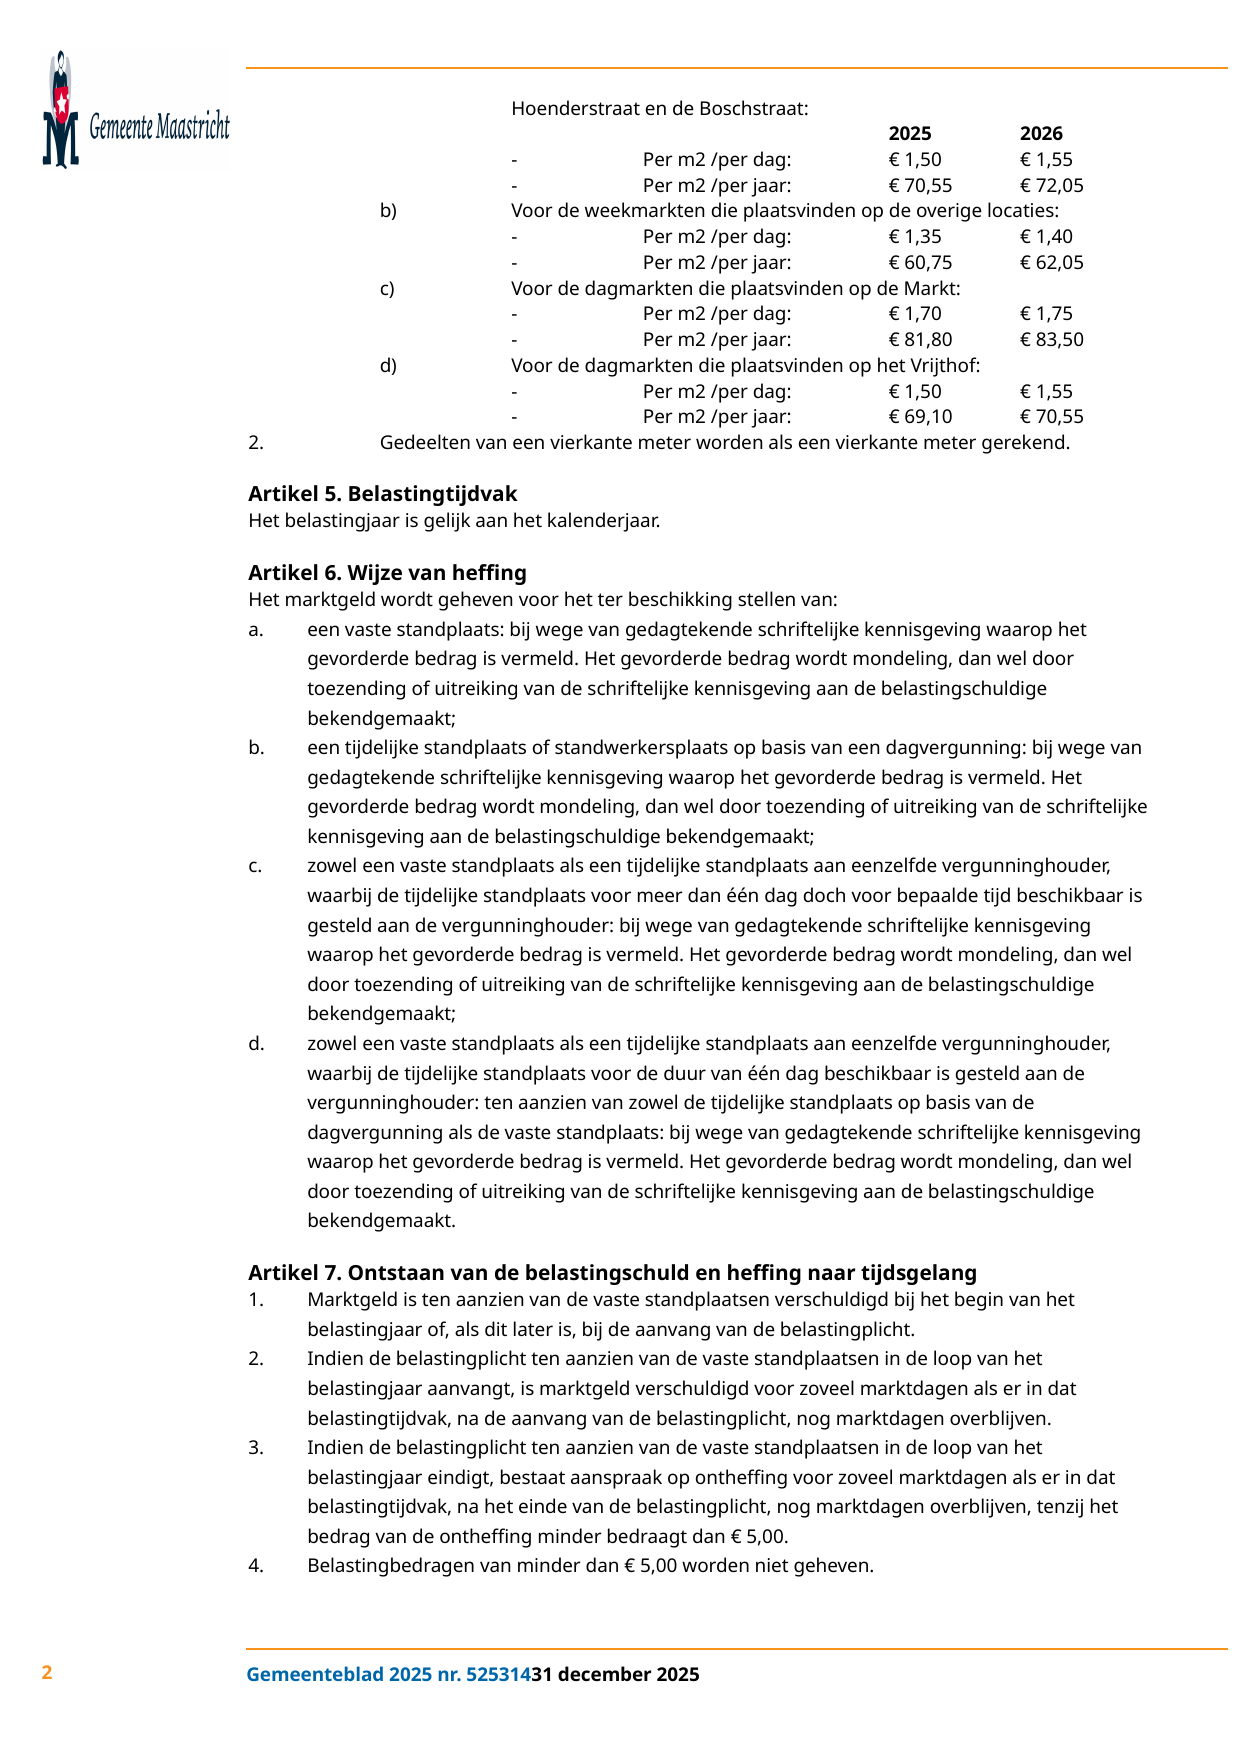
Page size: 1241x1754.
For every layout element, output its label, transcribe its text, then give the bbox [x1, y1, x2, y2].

table_cell Per m2 /per dag: [643, 378, 888, 403]
table_cell Per m2 /per jaar: [643, 249, 888, 275]
list een vaste standplaats: bij wege van gedagtekende schriftelijke kennisgeving waarop het gevorderde bedrag is vermeld. Het gevorderde bedrag wordt mondeling, dan wel door toezending of uitreiking van de schriftelijke kennisgeving aan de belastingschuldige bekendgemaakt; [248, 616, 1152, 730]
table_cell - [511, 326, 643, 352]
table_cell 2026 [1020, 121, 1152, 146]
table_cell Per m2 /per jaar: [643, 404, 888, 429]
table_cell € 83,50 [1020, 326, 1152, 352]
table_header [248, 95, 379, 429]
table_cell € 1,50 [889, 146, 1020, 172]
table_cell Voor de weekmarkten die plaatsvinden op de overige locaties: [511, 198, 1152, 223]
table_cell € 1,55 [1020, 146, 1152, 172]
list zowel een vaste standplaats als een tijdelijke standplaats aan eenzelfde vergunninghouder, waarbij de tijdelijke standplaats voor meer dan één dag doch voor bepaalde tijd beschikbaar is gesteld aan de vergunninghouder: bij wege van gedagtekende schriftelijke kennisgeving waarop het gevorderde bedrag is vermeld. Het gevorderde bedrag wordt mondeling, dan wel door toezending of uitreiking van de schriftelijke kennisgeving aan de belastingschuldige bekendgemaakt; [248, 853, 1152, 1026]
table_cell € 72,05 [1020, 172, 1152, 198]
text Artikel 7. Ontstaan van de belastingschuld en heffing naar tijdsgelang [248, 1258, 1152, 1286]
list Indien de belastingplicht ten aanzien van de vaste standplaatsen in de loop van het belastingjaar aanvangt, is marktgeld verschuldigd voor zoveel marktdagen als er in dat belastingtijdvak, na de aanvang van de belastingplicht, nog marktdagen overblijven. [248, 1346, 1152, 1431]
table_cell Per m2 /per jaar: [643, 172, 888, 198]
table_cell € 1,50 [889, 378, 1020, 403]
table_cell € 1,40 [1020, 224, 1152, 249]
table_cell Per m2 /per dag: [643, 224, 888, 249]
table_cell Per m2 /per dag: [643, 301, 888, 326]
table_cell - [511, 172, 643, 198]
text Het marktgeld wordt geheven voor het ter beschikking stellen van: [248, 586, 1152, 612]
list Marktgeld is ten aanzien van de vaste standplaatsen verschuldigd bij het begin van het belastingjaar of, als dit later is, bij de aanvang van de belastingplicht. [248, 1286, 1152, 1342]
table_cell d) [380, 352, 511, 429]
table_cell € 70,55 [1020, 404, 1152, 429]
table_cell € 62,05 [1020, 249, 1152, 275]
table_cell 2025 [889, 121, 1020, 146]
table_cell Gedeelten van een vierkante meter worden als een vierkante meter gerekend. [380, 429, 1152, 455]
table_cell € 69,10 [889, 404, 1020, 429]
table_cell Voor de dagmarkten die plaatsvinden op de Markt: [511, 275, 1152, 301]
table_cell b) [380, 198, 511, 275]
text Het belastingjaar is gelijk aan het kalenderjaar. [248, 507, 1152, 533]
table_cell [511, 121, 888, 146]
table_cell [380, 95, 511, 121]
table_cell - [511, 404, 643, 429]
table_cell € 60,75 [889, 249, 1020, 275]
list zowel een vaste standplaats als een tijdelijke standplaats aan eenzelfde vergunninghouder, waarbij de tijdelijke standplaats voor de duur van één dag beschikbaar is gesteld aan de vergunninghouder: ten aanzien van zowel de tijdelijke standplaats op basis van de dagvergunning als de vaste standplaats: bij wege van gedagtekende schriftelijke kennisgeving waarop het gevorderde bedrag is vermeld. Het gevorderde bedrag wordt mondeling, dan wel door toezending of uitreiking van de schriftelijke kennisgeving aan de belastingschuldige bekendgemaakt. [248, 1030, 1152, 1233]
table_cell - [511, 224, 643, 249]
list Indien de belastingplicht ten aanzien van de vaste standplaatsen in de loop van het belastingjaar eindigt, bestaat aanspraak op ontheffing voor zoveel marktdagen als er in dat belastingtijdvak, na het einde van de belastingplicht, nog marktdagen overblijven, tenzij het bedrag van de ontheffing minder bedraagt dan € 5,00. [248, 1434, 1152, 1549]
table_cell Hoenderstraat en de Boschstraat: [511, 95, 1152, 121]
table_cell € 1,70 [889, 301, 1020, 326]
table_cell € 70,55 [889, 172, 1020, 198]
table_cell Per m2 /per dag: [643, 146, 888, 172]
table_cell Per m2 /per jaar: [643, 326, 888, 352]
table_cell 2. [248, 429, 379, 455]
table_cell - [511, 249, 643, 275]
table_cell - [511, 301, 643, 326]
list Belastingbedragen van minder dan € 5,00 worden niet geheven. [248, 1553, 1152, 1578]
table_cell € 1,55 [1020, 378, 1152, 403]
picture [41, 47, 231, 172]
table_cell [380, 121, 511, 198]
table_cell - [511, 146, 643, 172]
table_cell Voor de dagmarkten die plaatsvinden op het Vrijthof: [511, 352, 1152, 378]
text Artikel 6. Wijze van heffing [248, 558, 1152, 586]
table_cell c) [380, 275, 511, 352]
table_cell € 1,35 [889, 224, 1020, 249]
table_cell € 81,80 [889, 326, 1020, 352]
text Artikel 5. Belastingtijdvak [248, 479, 1152, 507]
list een tijdelijke standplaats of standwerkersplaats op basis van een dagvergunning: bij wege van gedagtekende schriftelijke kennisgeving waarop het gevorderde bedrag is vermeld. Het gevorderde bedrag wordt mondeling, dan wel door toezending of uitreiking van de schriftelijke kennisgeving aan de belastingschuldige bekendgemaakt; [248, 734, 1152, 849]
table_cell € 1,75 [1020, 301, 1152, 326]
table_cell - [511, 378, 643, 403]
